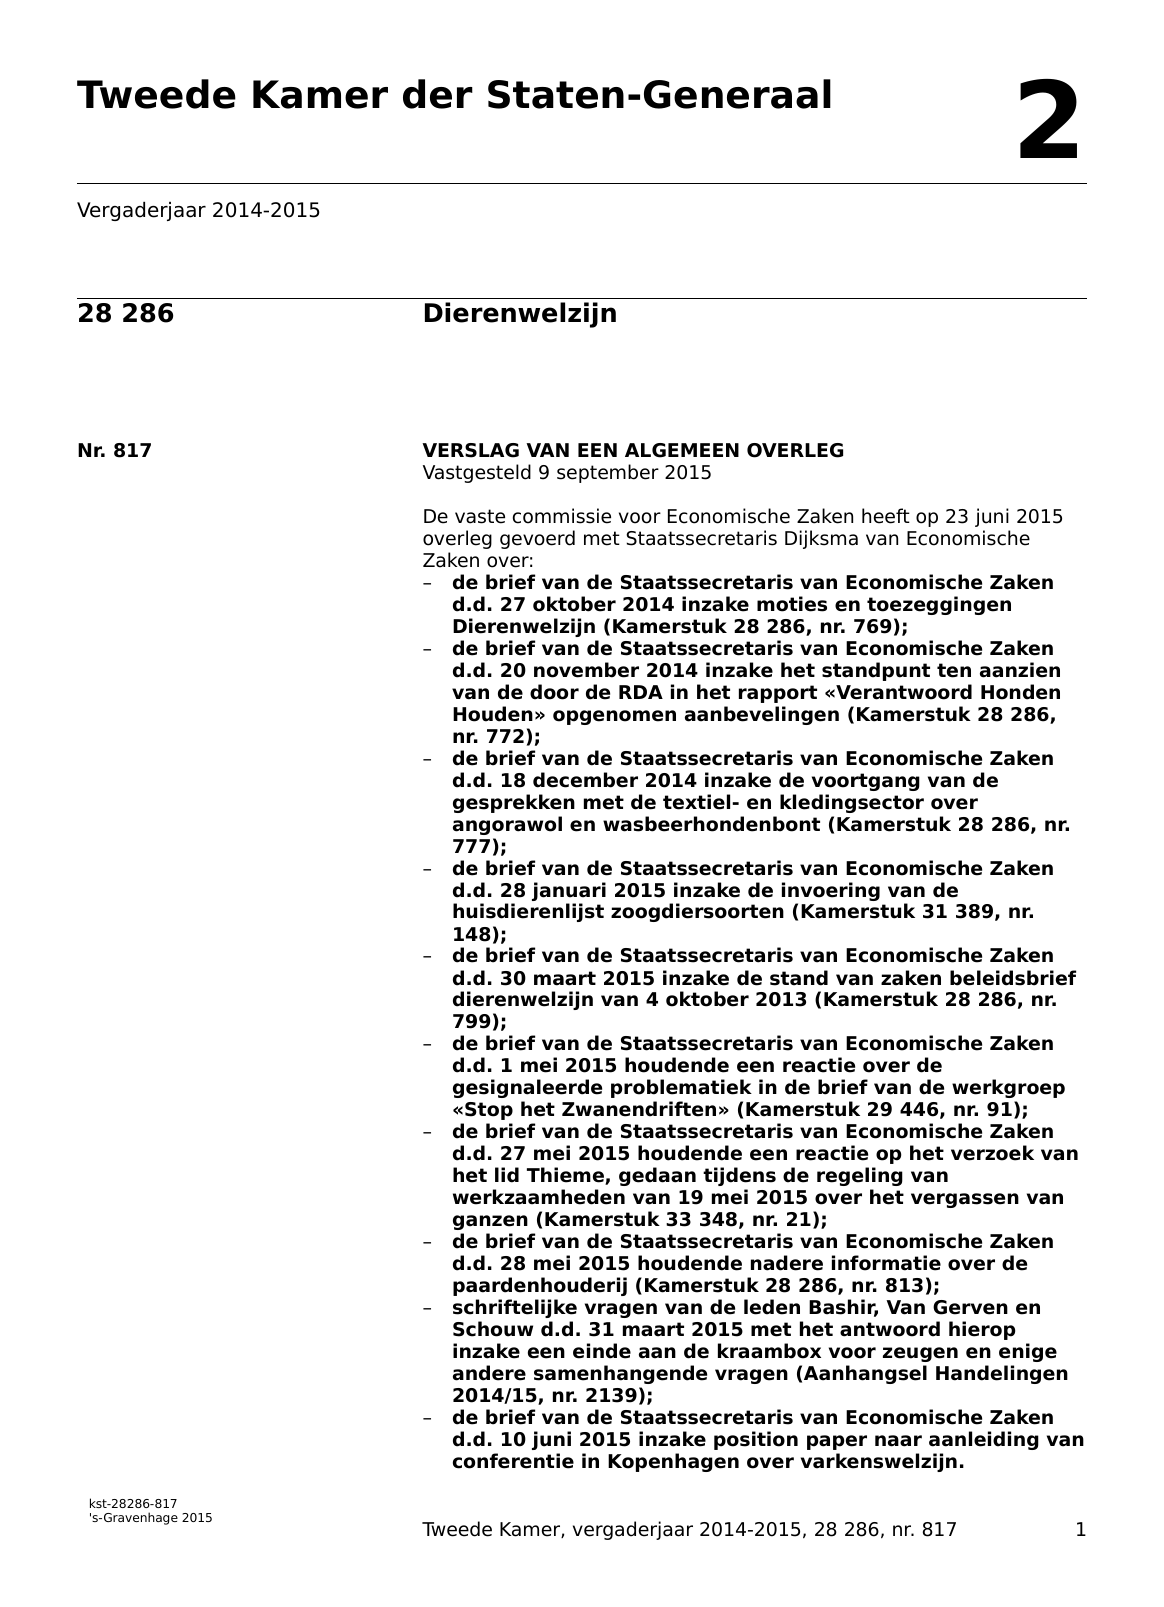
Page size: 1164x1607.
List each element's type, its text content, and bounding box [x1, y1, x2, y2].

text – de brief van de Staatssecretaris van Economische Zaken d.d. 30 maart 2015 inzake de stand van zaken beleidsbrief dierenwelzijn van 4 oktober 2013 (Kamerstuk 28 286, nr. 799); [422, 945, 1087, 1033]
text – de brief van de Staatssecretaris van Economische Zaken d.d. 27 oktober 2014 inzake moties en toezeggingen Dierenwelzijn (Kamerstuk 28 286, nr. 769); [422, 572, 1087, 638]
text De vaste commissie voor Economische Zaken heeft op 23 juni 2015 overleg gevoerd met Staatssecretaris Dijksma van Economische Zaken over: [422, 506, 1087, 572]
text kst-28286-817 [88, 1497, 323, 1511]
text – de brief van de Staatssecretaris van Economische Zaken d.d. 28 januari 2015 inzake de invoering van de huisdierenlijst zoogdiersoorten (Kamerstuk 31 389, nr. 148); [422, 857, 1087, 945]
text – de brief van de Staatssecretaris van Economische Zaken d.d. 18 december 2014 inzake de voortgang van de gesprekken met de textiel- en kledingsector over angorawol en wasbeerhondenbont (Kamerstuk 28 286, nr. 777); [422, 748, 1087, 857]
subtitle 28 286 Dierenwelzijn [77, 299, 1087, 329]
subtitle Nr. 817 VERSLAG VAN EEN ALGEMEEN OVERLEG [77, 440, 1087, 462]
text – de brief van de Staatssecretaris van Economische Zaken d.d. 10 juni 2015 inzake position paper naar aanleiding van conferentie in Kopenhagen over varkenswelzijn. [422, 1407, 1087, 1473]
text – de brief van de Staatssecretaris van Economische Zaken d.d. 27 mei 2015 houdende een reactie op het verzoek van het lid Thieme, gedaan tijdens de regeling van werkzaamheden van 19 mei 2015 over het vergassen van ganzen (Kamerstuk 33 348, nr. 21); [422, 1121, 1087, 1231]
text – de brief van de Staatssecretaris van Economische Zaken d.d. 20 november 2014 inzake het standpunt ten aanzien van de door de RDA in het rapport «Verantwoord Honden Houden» opgenomen aanbevelingen (Kamerstuk 28 286, nr. 772); [422, 638, 1087, 748]
table_header Tweede Kamer der Staten-Generaal [77, 59, 886, 183]
text 's-Gravenhage 2015 [88, 1511, 323, 1525]
text Vastgesteld 9 september 2015 [422, 462, 1087, 484]
table_header 2 [886, 59, 1087, 183]
text – de brief van de Staatssecretaris van Economische Zaken d.d. 28 mei 2015 houdende nadere informatie over de paardenhouderij (Kamerstuk 28 286, nr. 813); [422, 1231, 1087, 1297]
table_cell Vergaderjaar 2014-2015 [77, 184, 1087, 298]
text – schriftelijke vragen van de leden Bashir, Van Gerven en Schouw d.d. 31 maart 2015 met het antwoord hierop inzake een einde aan de kraambox voor zeugen en enige andere samenhangende vragen (Aanhangsel Handelingen 2014/15, nr. 2139); [422, 1297, 1087, 1407]
text – de brief van de Staatssecretaris van Economische Zaken d.d. 1 mei 2015 houdende een reactie over de gesignaleerde problematiek in de brief van de werkgroep «Stop het Zwanendriften» (Kamerstuk 29 446, nr. 91); [422, 1033, 1087, 1121]
